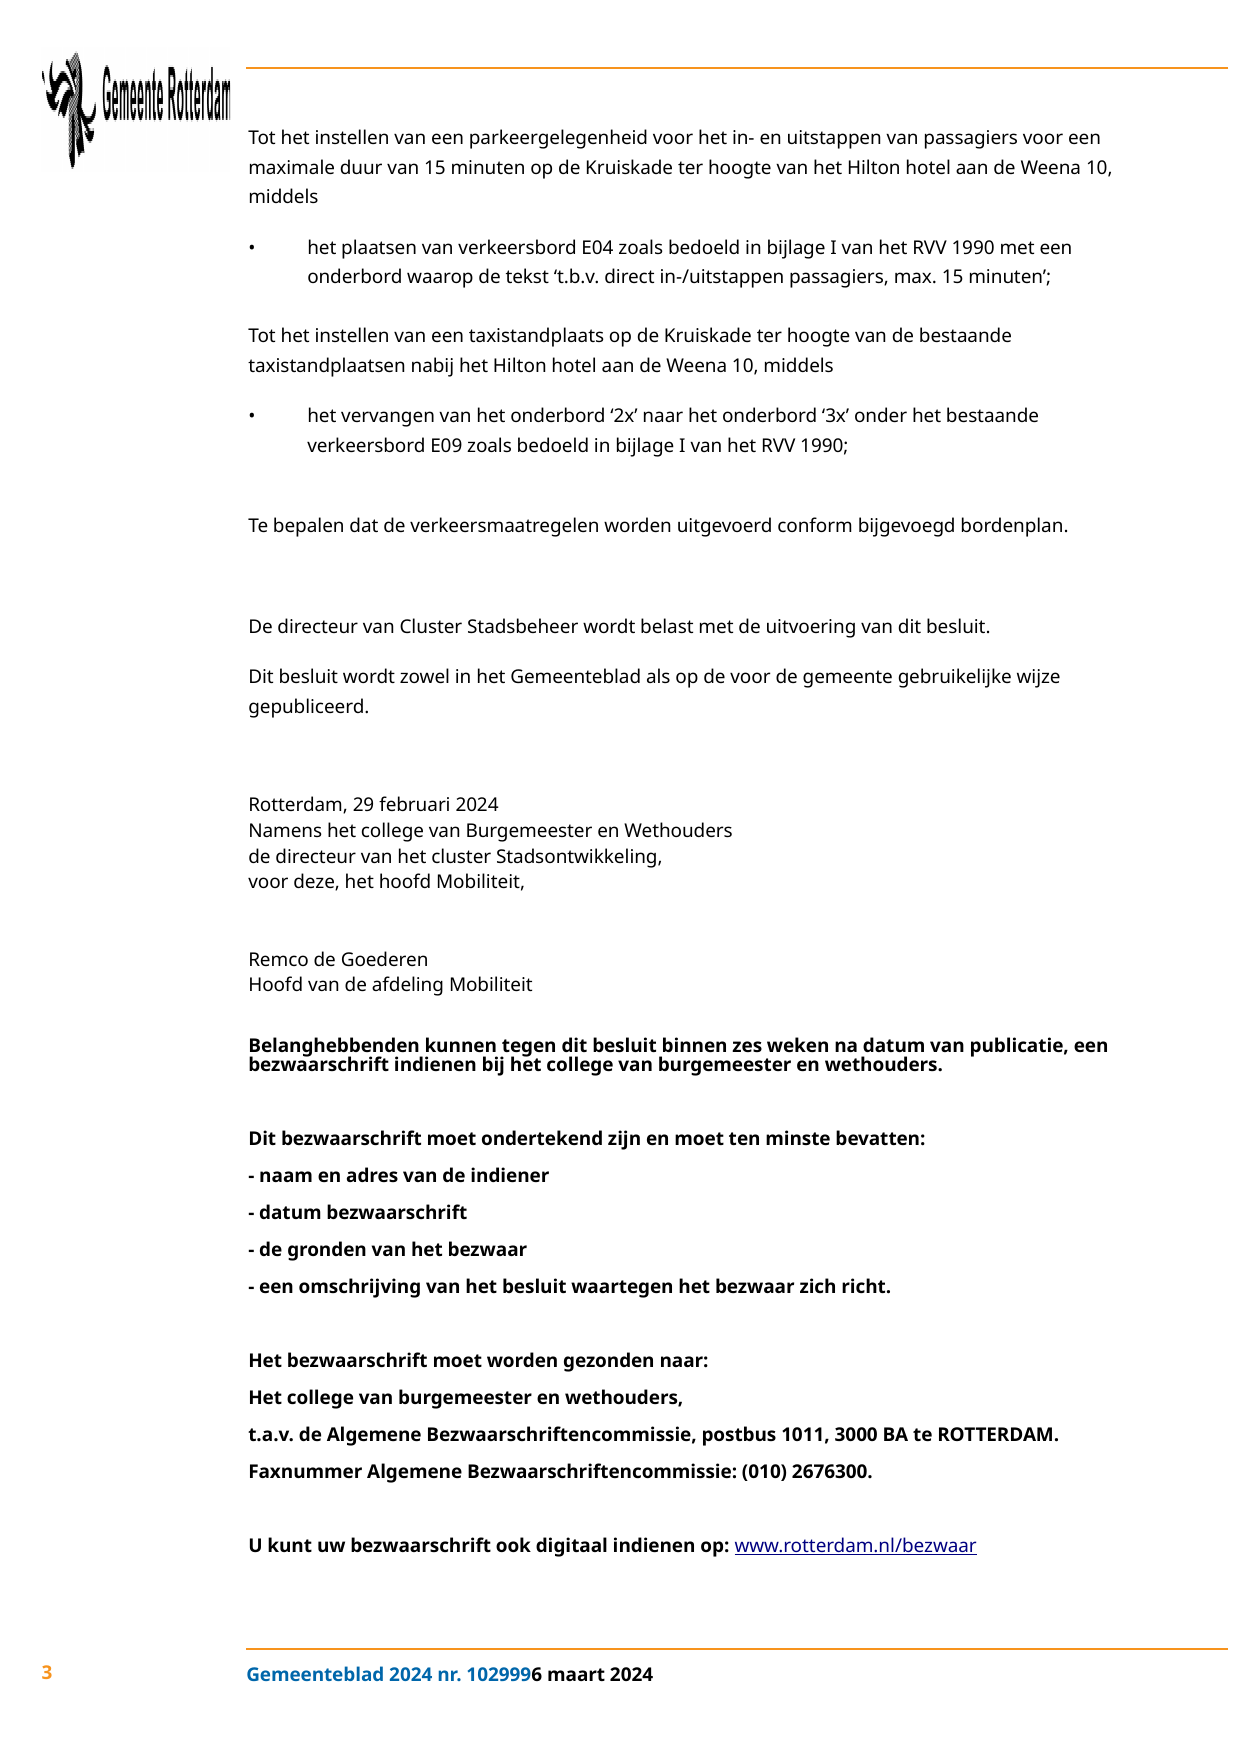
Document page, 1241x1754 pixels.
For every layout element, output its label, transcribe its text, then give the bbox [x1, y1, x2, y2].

text Dit besluit wordt zowel in het Gemeenteblad als op de voor de gemeente gebruikelijke wijze gepubliceerd. [248, 663, 1152, 719]
list het vervangen van het onderbord ‘2x’ naar het onderbord ‘3x’ onder het bestaande verkeersbord E09 zoals bedoeld in bijlage I van het RVV 1990; [248, 403, 1152, 458]
text Rotterdam, 29 februari 2024 [248, 791, 1152, 817]
text - een omschrijving van het besluit waartegen het bezwaar zich richt. [248, 1278, 1152, 1297]
text - naam en adres van de indiener [248, 1167, 1152, 1186]
text - datum bezwaarschrift [248, 1204, 1152, 1223]
text Dit bezwaarschrift moet ondertekend zijn en moet ten minste bevatten: [248, 1130, 1152, 1149]
text Hoofd van de afdeling Mobiliteit [248, 971, 1152, 997]
text Het bezwaarschrift moet worden gezonden naar: [248, 1352, 1152, 1371]
text de directeur van het cluster Stadsontwikkeling, [248, 843, 1152, 868]
text Tot het instellen van een parkeergelegenheid voor het in- en uitstappen van passagiers voor een maximale duur van 15 minuten op de Kruiskade ter hoogte van het Hilton hotel aan de Weena 10, middels [248, 124, 1152, 209]
text Het college van burgemeester en wethouders, [248, 1389, 1152, 1408]
text - de gronden van het bezwaar [248, 1241, 1152, 1260]
text Belanghebbenden kunnen tegen dit besluit binnen zes weken na datum van publicatie, een bezwaarschrift indienen bij het college van burgemeester en wethouders. [248, 1037, 1152, 1075]
text Remco de Goederen [248, 946, 1152, 971]
text Faxnummer Algemene Bezwaarschriftencommissie: (010) 2676300. [248, 1463, 1152, 1482]
text Namens het college van Burgemeester en Wethouders [248, 817, 1152, 843]
text Tot het instellen van een taxistandplaats op de Kruiskade ter hoogte van de bestaande taxistandplaatsen nabij het Hilton hotel aan de Weena 10, middels [248, 323, 1152, 378]
text t.a.v. de Algemene Bezwaarschriftencommissie, postbus 1011, 3000 BA te ROTTERDAM. [248, 1426, 1152, 1445]
text De directeur van Cluster Stadsbeheer wordt belast met de uitvoering van dit besluit. [248, 613, 1152, 639]
list het plaatsen van verkeersbord E04 zoals bedoeld in bijlage I van het RVV 1990 met een onderbord waarop de tekst ‘t.b.v. direct in-/uitstappen passagiers, max. 15 minuten’; [248, 234, 1152, 289]
text Te bepalen dat de verkeersmaatregelen worden uitgevoerd conform bijgevoegd bordenplan. [248, 512, 1152, 538]
text voor deze, het hoofd Mobiliteit, [248, 868, 1152, 894]
picture [41, 47, 231, 172]
text U kunt uw bezwaarschrift ook digitaal indienen op: www.rotterdam.nl/bezwaar [248, 1537, 1152, 1556]
